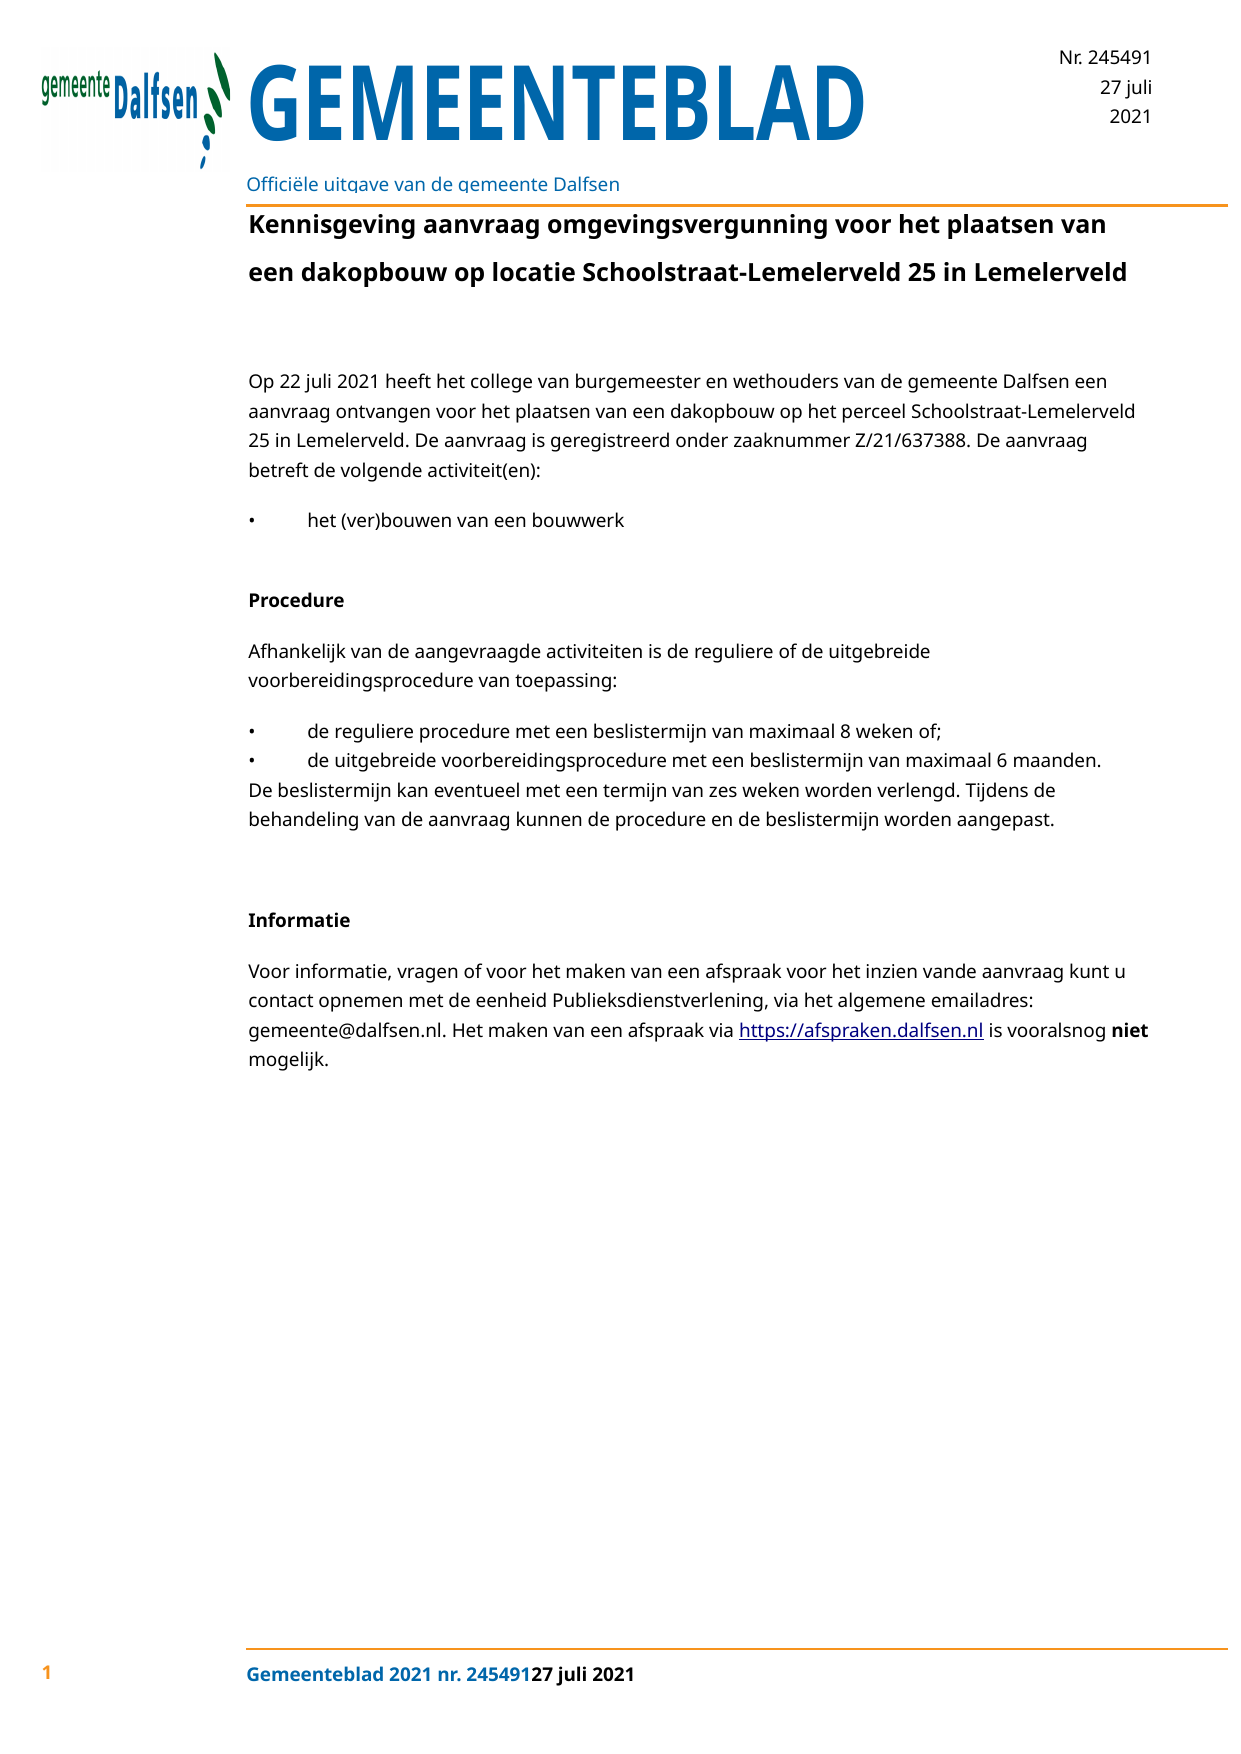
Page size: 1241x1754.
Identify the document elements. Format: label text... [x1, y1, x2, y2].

list de uitgebreide voorbereidingsprocedure met een beslistermijn van maximaal 6 maanden. [248, 747, 1152, 773]
text Afhankelijk van de aangevraagde activiteiten is de reguliere of de uitgebreide voorbereidingsprocedure van toepassing: [248, 638, 1152, 693]
list de reguliere procedure met een beslistermijn van maximaal 8 weken of; [248, 718, 1152, 744]
text Kennisgeving aanvraag omgevingsvergunning voor het plaatsen van een dakopbouw op locatie Schoolstraat-Lemelerveld 25 in Lemelerveld [248, 207, 1152, 288]
list het (ver)bouwen van een bouwwerk [248, 507, 1152, 533]
text Voor informatie, vragen of voor het maken van een afspraak voor het inzien vande aanvraag kunt u contact opnemen met de eenheid Publieksdienstverlening, via het algemene emailadres: gemeente@dalfsen.nl. Het maken van een afspraak via https://afspraken.dalfsen.nl is vooralsnog niet mogelijk. [248, 958, 1152, 1072]
text Op 22 juli 2021 heeft het college van burgemeester en wethouders van de gemeente Dalfsen een aanvraag ontvangen voor het plaatsen van een dakopbouw op het perceel Schoolstraat-Lemelerveld 25 in Lemelerveld. De aanvraag is geregistreerd onder zaaknummer Z/21/637388. De aanvraag betreft de volgende activiteit(en): [248, 368, 1152, 483]
picture [41, 47, 231, 172]
text Procedure [248, 587, 1152, 613]
text De beslistermijn kan eventueel met een termijn van zes weken worden verlengd. Tijdens de behandeling van de aanvraag kunnen de procedure en de beslistermijn worden aangepast. [248, 777, 1152, 832]
text Informatie [248, 907, 1152, 933]
